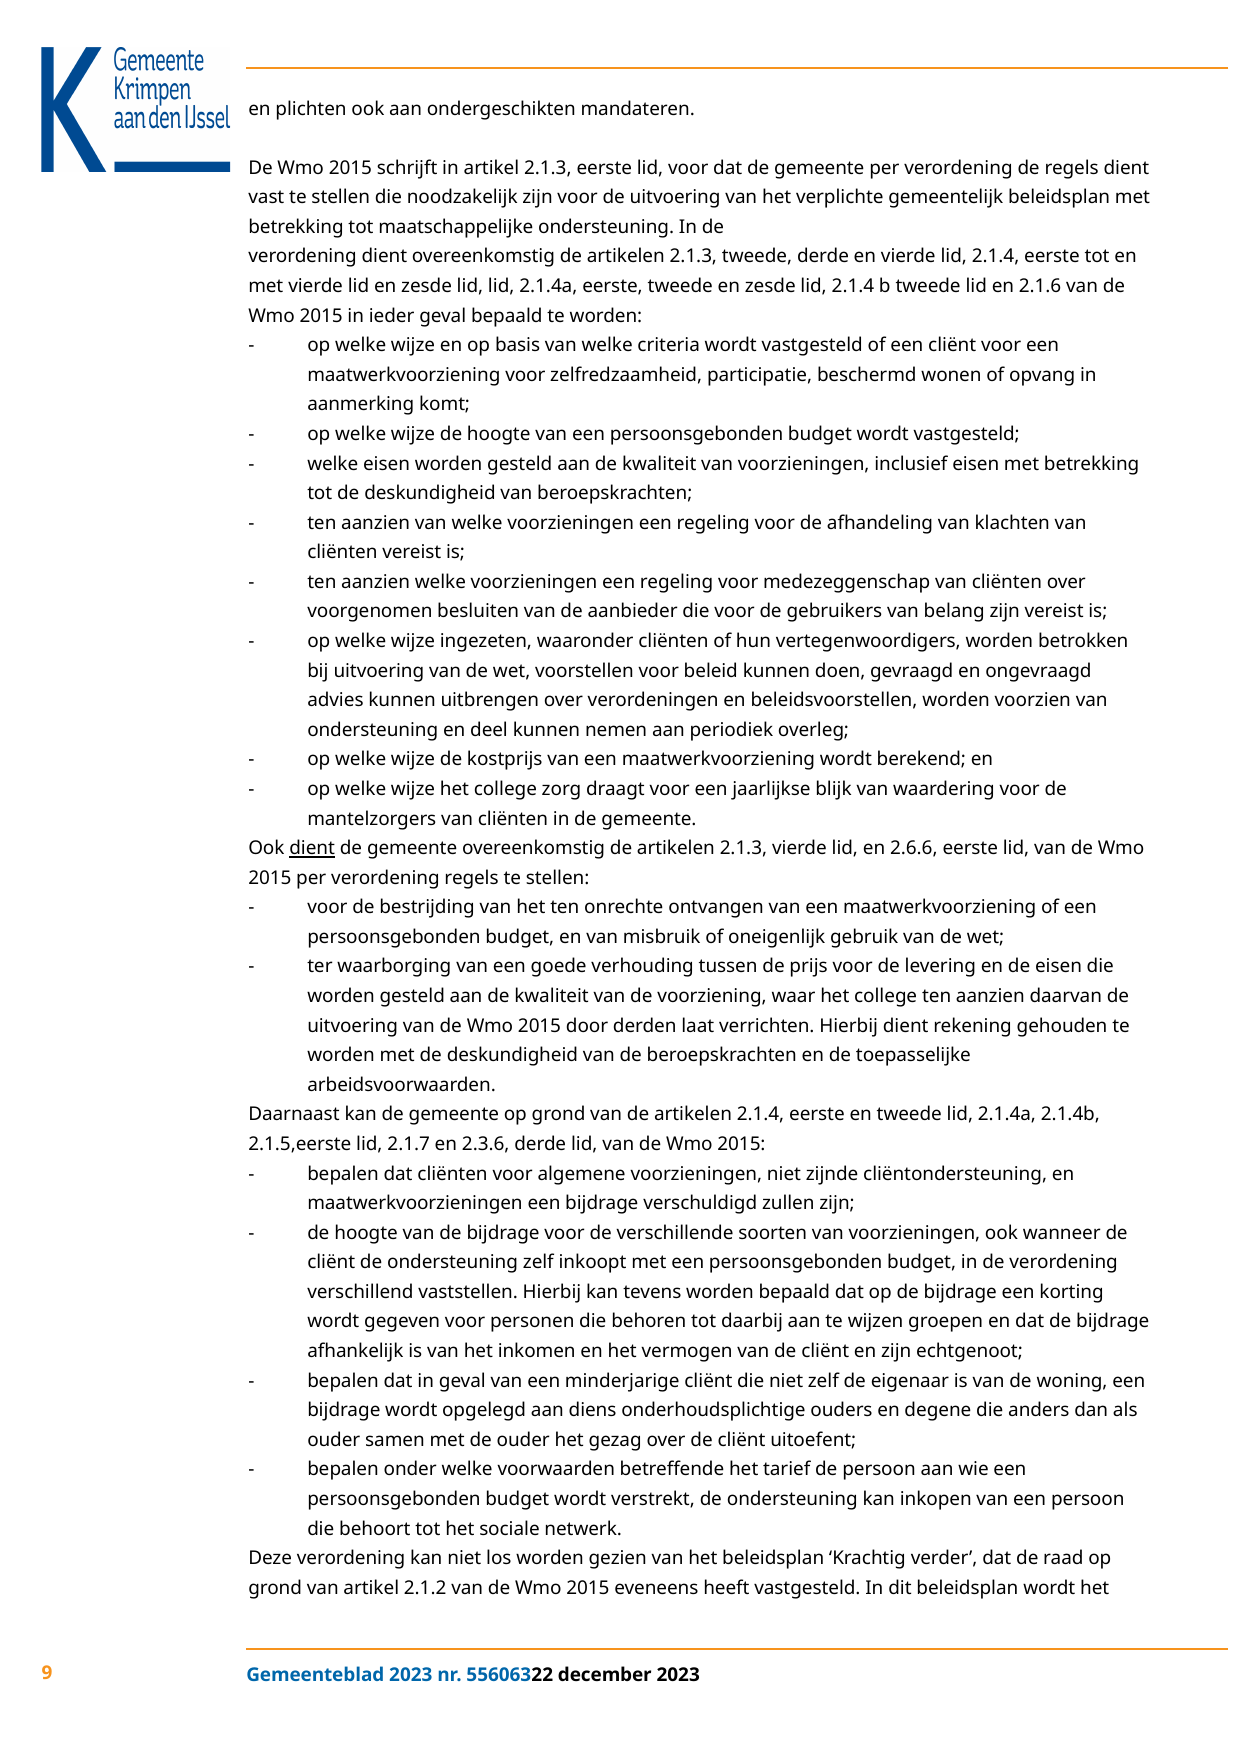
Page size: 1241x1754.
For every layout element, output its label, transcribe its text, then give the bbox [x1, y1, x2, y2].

list op welke wijze ingezeten, waaronder cliënten of hun vertegenwoordigers, worden betrokken bij uitvoering van de wet, voorstellen voor beleid kunnen doen, gevraagd en ongevraagd advies kunnen uitbrengen over verordeningen en beleidsvoorstellen, worden voorzien van ondersteuning en deel kunnen nemen aan periodiek overleg; [248, 627, 1152, 742]
text en plichten ook aan ondergeschikten mandateren. [248, 95, 1152, 121]
list bepalen dat in geval van een minderjarige cliënt die niet zelf de eigenaar is van de woning, een bijdrage wordt opgelegd aan diens onderhoudsplichtige ouders en degene die anders dan als ouder samen met de ouder het gezag over de cliënt uitoefent; [248, 1367, 1152, 1452]
text Deze verordening kan niet los worden gezien van het beleidsplan ‘Krachtig verder’, dat de raad op grond van artikel 2.1.2 van de Wmo 2015 eveneens heeft vastgesteld. In dit beleidsplan wordt het [248, 1544, 1152, 1600]
text verordening dient overeenkomstig de artikelen 2.1.3, tweede, derde en vierde lid, 2.1.4, eerste tot en met vierde lid en zesde lid, lid, 2.1.4a, eerste, tweede en zesde lid, 2.1.4 b tweede lid en 2.1.6 van de Wmo 2015 in ieder geval bepaald te worden: [248, 243, 1152, 328]
picture [41, 47, 231, 172]
list op welke wijze de hoogte van een persoonsgebonden budget wordt vastgesteld; [248, 420, 1152, 446]
list de hoogte van de bijdrage voor de verschillende soorten van voorzieningen, ook wanneer de cliënt de ondersteuning zelf inkoopt met een persoonsgebonden budget, in de verordening verschillend vaststellen. Hierbij kan tevens worden bepaald dat op de bijdrage een korting wordt gegeven voor personen die behoren tot daarbij aan te wijzen groepen en dat de bijdrage afhankelijk is van het inkomen en het vermogen van de cliënt en zijn echtgenoot; [248, 1219, 1152, 1363]
list bepalen dat cliënten voor algemene voorzieningen, niet zijnde cliëntondersteuning, en maatwerkvoorzieningen een bijdrage verschuldigd zullen zijn; [248, 1160, 1152, 1215]
list op welke wijze en op basis van welke criteria wordt vastgesteld of een cliënt voor een maatwerkvoorziening voor zelfredzaamheid, participatie, beschermd wonen of opvang in aanmerking komt; [248, 331, 1152, 416]
text Daarnaast kan de gemeente op grond van de artikelen 2.1.4, eerste en tweede lid, 2.1.4a, 2.1.4b, 2.1.5,eerste lid, 2.1.7 en 2.3.6, derde lid, van de Wmo 2015: [248, 1101, 1152, 1156]
list bepalen onder welke voorwaarden betreffende het tarief de persoon aan wie een persoonsgebonden budget wordt verstrekt, de ondersteuning kan inkopen van een persoon die behoort tot het sociale netwerk. [248, 1456, 1152, 1541]
list op welke wijze de kostprijs van een maatwerkvoorziening wordt berekend; en [248, 746, 1152, 771]
list ten aanzien welke voorzieningen een regeling voor medezeggenschap van cliënten over voorgenomen besluiten van de aanbieder die voor de gebruikers van belang zijn vereist is; [248, 568, 1152, 623]
list ter waarborging van een goede verhouding tussen de prijs voor de levering en de eisen die worden gesteld aan de kwaliteit van de voorziening, waar het college ten aanzien daarvan de uitvoering van de Wmo 2015 door derden laat verrichten. Hierbij dient rekening gehouden te worden met de deskundigheid van de beroepskrachten en de toepasselijke arbeidsvoorwaarden. [248, 953, 1152, 1097]
list ten aanzien van welke voorzieningen een regeling voor de afhandeling van klachten van cliënten vereist is; [248, 509, 1152, 564]
text De Wmo 2015 schrijft in artikel 2.1.3, eerste lid, voor dat de gemeente per verordening de regels dient vast te stellen die noodzakelijk zijn voor de uitvoering van het verplichte gemeentelijk beleidsplan met betrekking tot maatschappelijke ondersteuning. In de [248, 154, 1152, 239]
list welke eisen worden gesteld aan de kwaliteit van voorzieningen, inclusief eisen met betrekking tot de deskundigheid van beroepskrachten; [248, 450, 1152, 505]
list voor de bestrijding van het ten onrechte ontvangen van een maatwerkvoorziening of een persoonsgebonden budget, en van misbruik of oneigenlijk gebruik van de wet; [248, 893, 1152, 949]
text Ook dient de gemeente overeenkomstig de artikelen 2.1.3, vierde lid, en 2.6.6, eerste lid, van de Wmo 2015 per verordening regels te stellen: [248, 834, 1152, 890]
list op welke wijze het college zorg draagt voor een jaarlijkse blijk van waardering voor de mantelzorgers van cliënten in de gemeente. [248, 775, 1152, 831]
